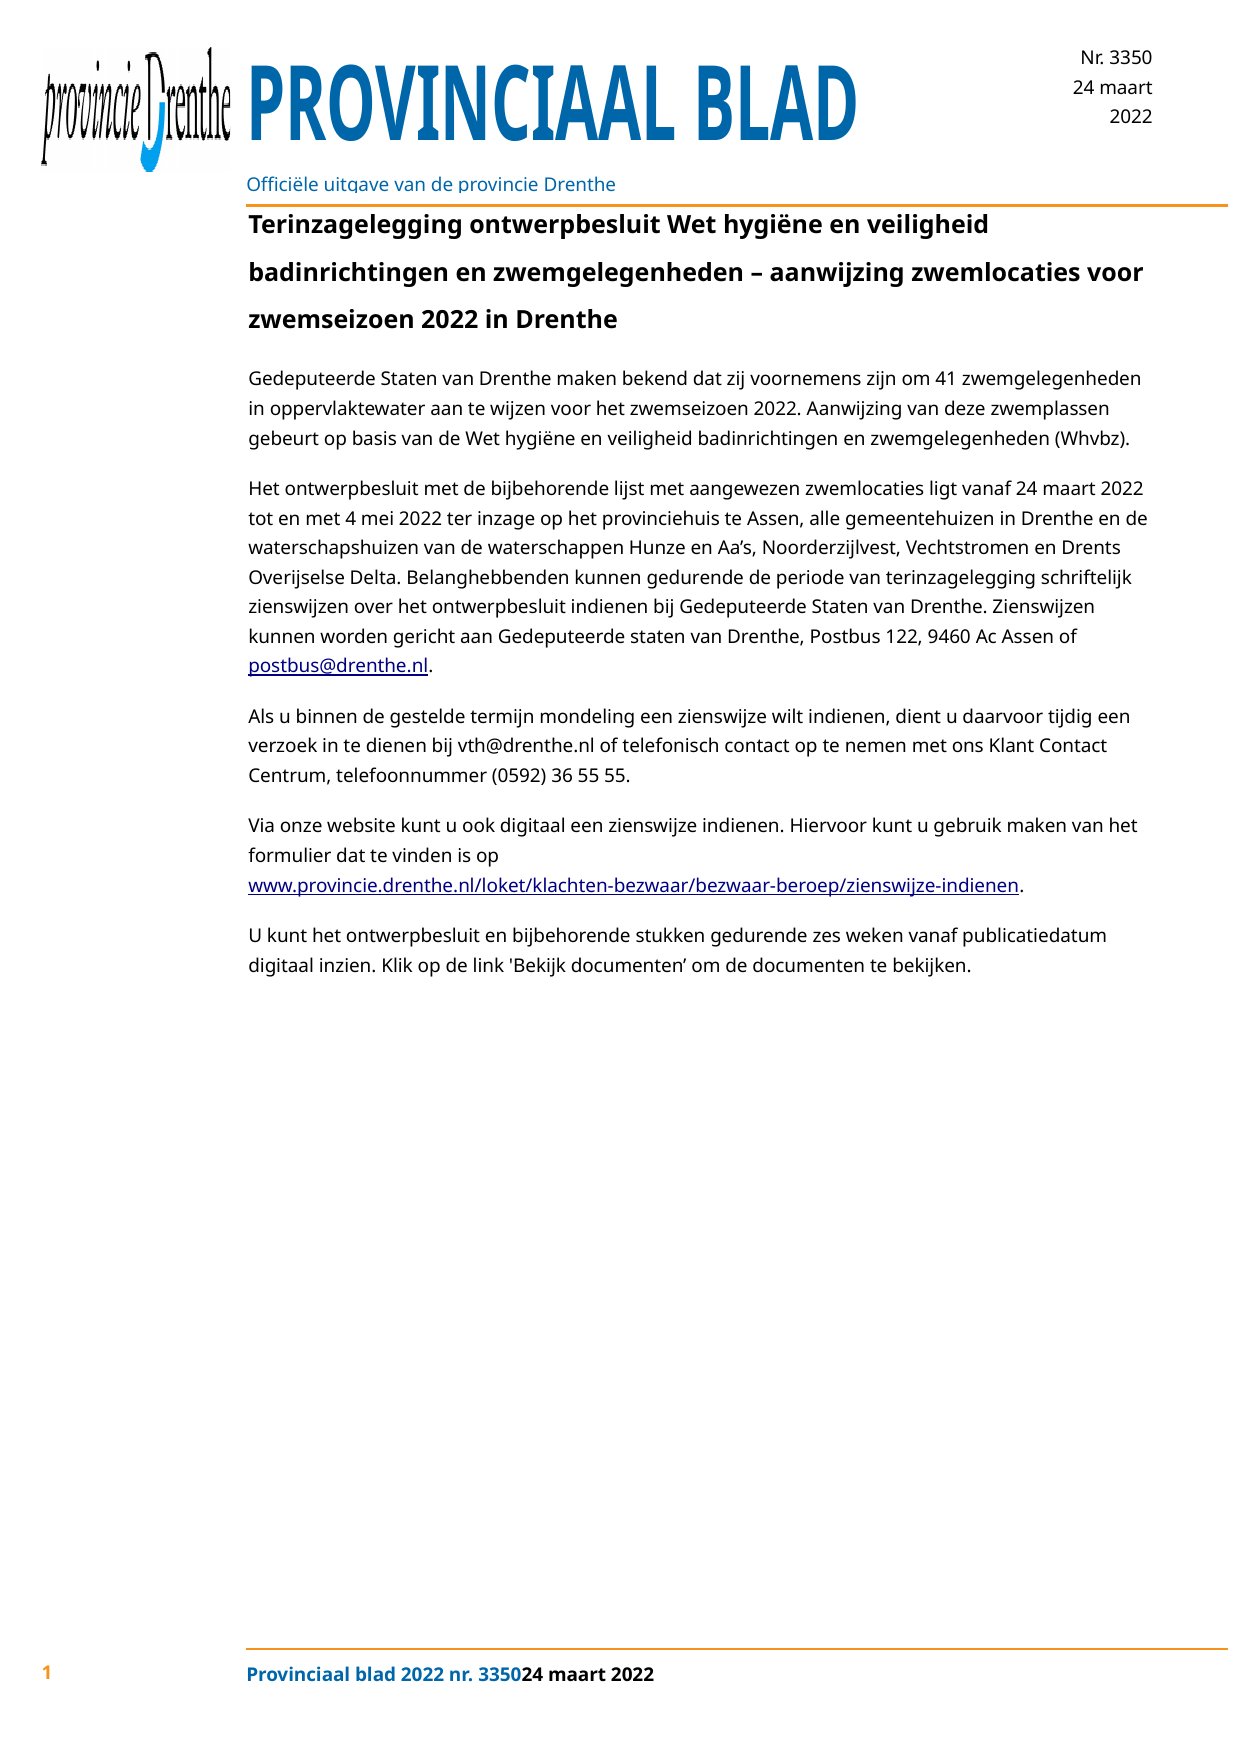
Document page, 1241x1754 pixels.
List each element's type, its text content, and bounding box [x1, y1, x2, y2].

text U kunt het ontwerpbesluit en bijbehorende stukken gedurende zes weken vanaf publicatiedatum digitaal inzien. Klik op de link 'Bekijk documenten’ om de documenten te bekijken. [248, 922, 1152, 977]
text Als u binnen de gestelde termijn mondeling een zienswijze wilt indienen, dient u daarvoor tijdig een verzoek in te dienen bij vth@drenthe.nl of telefonisch contact op te nemen met ons Klant Contact Centrum, telefoonnummer (0592) 36 55 55. [248, 703, 1152, 788]
text Gedeputeerde Staten van Drenthe maken bekend dat zij voornemens zijn om 41 zwemgelegenheden in oppervlaktewater aan te wijzen voor het zwemseizoen 2022. Aanwijzing van deze zwemplassen gebeurt op basis van de Wet hygiëne en veiligheid badinrichtingen en zwemgelegenheden (Whvbz). [248, 366, 1152, 450]
text Terinzagelegging ontwerpbesluit Wet hygiëne en veiligheid badinrichtingen en zwemgelegenheden – aanwijzing zwemlocaties voor zwemseizoen 2022 in Drenthe [248, 207, 1152, 336]
text Via onze website kunt u ook digitaal een zienswijze indienen. Hiervoor kunt u gebruik maken van het formulier dat te vinden is op www.provincie.drenthe.nl/loket/klachten-bezwaar/bezwaar-beroep/zienswijze-indienen. [248, 813, 1152, 897]
picture [41, 47, 231, 172]
text Het ontwerpbesluit met de bijbehorende lijst met aangewezen zwemlocaties ligt vanaf 24 maart 2022 tot en met 4 mei 2022 ter inzage op het provinciehuis te Assen, alle gemeentehuizen in Drenthe en de waterschapshuizen van de waterschappen Hunze en Aa’s, Noorderzijlvest, Vechtstromen en Drents Overijselse Delta. Belanghebbenden kunnen gedurende de periode van terinzagelegging schriftelijk zienswijzen over het ontwerpbesluit indienen bij Gedeputeerde Staten van Drenthe. Zienswijzen kunnen worden gericht aan Gedeputeerde staten van Drenthe, Postbus 122, 9460 Ac Assen of postbus@drenthe.nl. [248, 475, 1152, 678]
